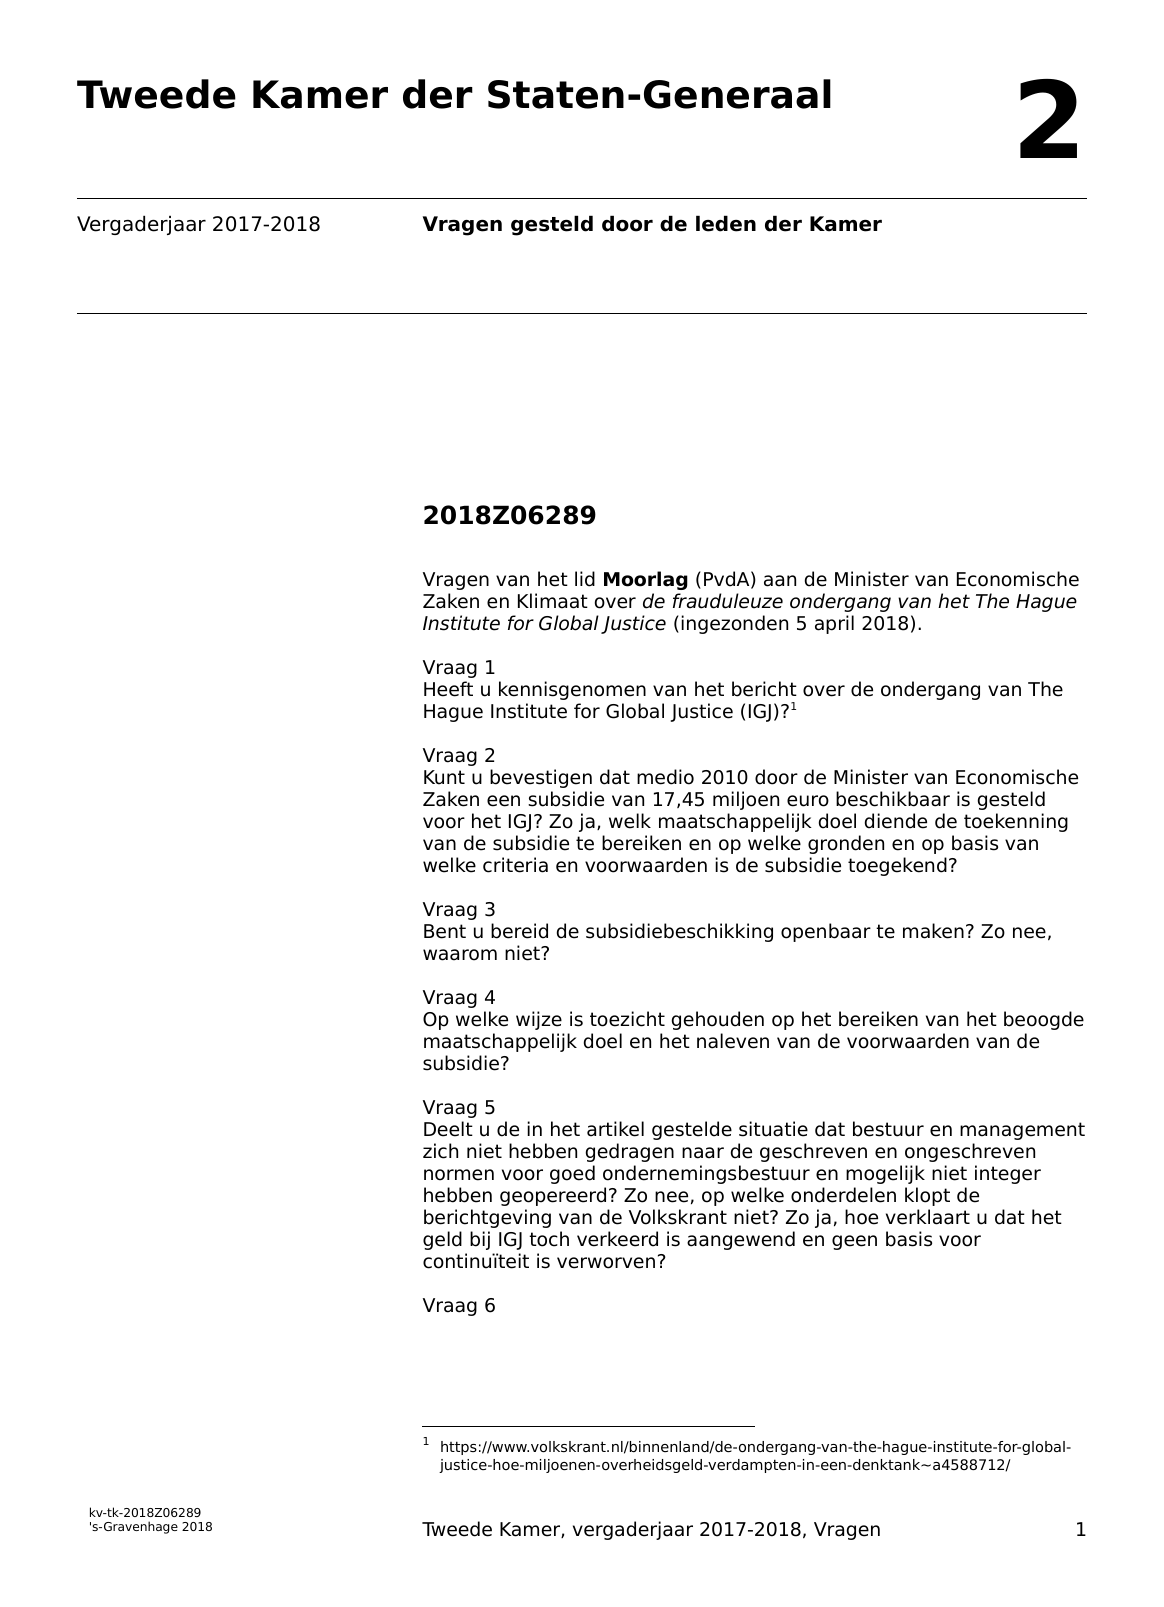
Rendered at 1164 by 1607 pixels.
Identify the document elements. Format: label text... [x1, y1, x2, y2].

text Heeft u kennisgenomen van het bericht over de ondergang van The Hague Institute for Global Justice (IGJ)? [422, 679, 1087, 723]
text Vragen van het lid Moorlag (PvdA) aan de Minister van Economische Zaken en Klimaat over de frauduleuze ondergang van het The Hague Institute for Global Justice (ingezonden 5 april 2018). [422, 569, 1087, 635]
text 's-Gravenhage 2018 [88, 1520, 323, 1534]
text 2018Z06289 [422, 501, 1087, 531]
text Deelt u de in het artikel gestelde situatie dat bestuur en management zich niet hebben gedragen naar de geschreven en ongeschreven normen voor goed ondernemingsbestuur en mogelijk niet integer hebben geopereerd? Zo nee, op welke onderdelen klopt de berichtgeving van de Volkskrant niet? Zo ja, hoe verklaart u dat het geld bij IGJ toch verkeerd is aangewend en geen basis voor continuïteit is verworven? [422, 1119, 1087, 1273]
text https://www.volkskrant.nl/binnenland/de-ondergang-van-the-hague-institute-for-global-justice-hoe-miljoenen-overheidsgeld-verdampten-in-een-denktank~a4588712/ [422, 1435, 1087, 1474]
text Vraag 3 [422, 899, 1087, 921]
text Kunt u bevestigen dat medio 2010 door de Minister van Economische Zaken een subsidie van 17,45 miljoen euro beschikbaar is gesteld voor het IGJ? Zo ja, welk maatschappelijk doel diende de toekenning van de subsidie te bereiken en op welke gronden en op basis van welke criteria en voorwaarden is de subsidie toegekend? [422, 767, 1087, 877]
text Op welke wijze is toezicht gehouden op het bereiken van het beoogde maatschappelijk doel en het naleven van de voorwaarden van de subsidie? [422, 1009, 1087, 1075]
table_header Tweede Kamer der Staten-Generaal [77, 59, 886, 198]
text Vraag 1 [422, 657, 1087, 679]
text Vraag 6 [422, 1295, 1087, 1317]
text Bent u bereid de subsidiebeschikking openbaar te maken? Zo nee, waarom niet? [422, 921, 1087, 965]
text Vraag 5 [422, 1097, 1087, 1119]
text kv-tk-2018Z06289 [88, 1506, 323, 1520]
text Vraag 2 [422, 745, 1087, 767]
table_header 2 [886, 59, 1087, 198]
table_cell Vergaderjaar 2017-2018 [77, 199, 422, 313]
table_cell Vragen gesteld door de leden der Kamer [422, 199, 1087, 313]
text Vraag 4 [422, 987, 1087, 1009]
